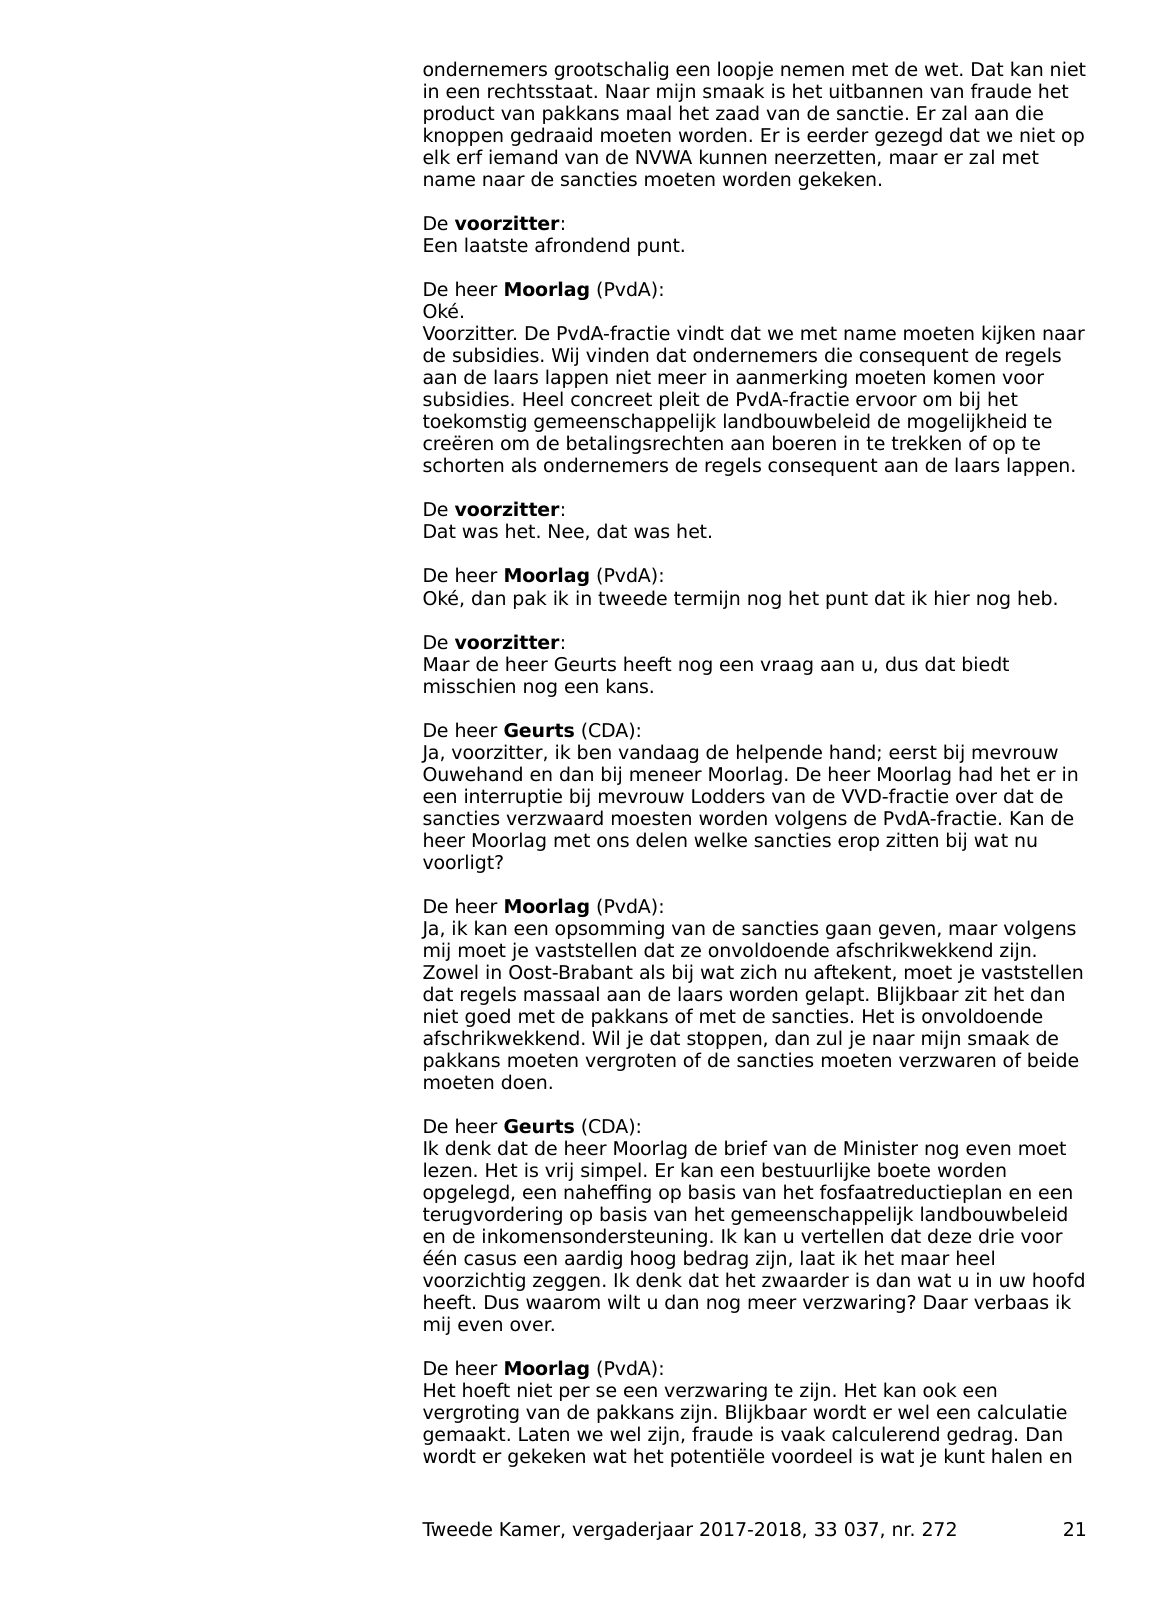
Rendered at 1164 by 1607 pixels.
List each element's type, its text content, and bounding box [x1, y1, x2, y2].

text De voorzitter: [422, 499, 1087, 521]
text Oké, dan pak ik in tweede termijn nog het punt dat ik hier nog heb. [422, 587, 1087, 609]
text De heer Moorlag (PvdA): [422, 565, 1087, 587]
text Ik denk dat de heer Moorlag de brief van de Minister nog even moet lezen. Het is vrij simpel. Er kan een bestuurlijke boete worden opgelegd, een naheffing op basis van het fosfaatreductieplan en een terugvordering op basis van het gemeenschappelijk landbouwbeleid en de inkomensondersteuning. Ik kan u vertellen dat deze drie voor één casus een aardig hoog bedrag zijn, laat ik het maar heel voorzichtig zeggen. Ik denk dat het zwaarder is dan wat u in uw hoofd heeft. Dus waarom wilt u dan nog meer verzwaring? Daar verbaas ik mij even over. [422, 1138, 1087, 1336]
text De heer Moorlag (PvdA): [422, 279, 1087, 301]
text Dat was het. Nee, dat was het. [422, 521, 1087, 543]
text Oké. [422, 301, 1087, 323]
text De heer Moorlag (PvdA): [422, 1358, 1087, 1380]
text Voorzitter. De PvdA-fractie vindt dat we met name moeten kijken naar de subsidies. Wij vinden dat ondernemers die consequent de regels aan de laars lappen niet meer in aanmerking moeten komen voor subsidies. Heel concreet pleit de PvdA-fractie ervoor om bij het toekomstig gemeenschappelijk landbouwbeleid de mogelijkheid te creëren om de betalingsrechten aan boeren in te trekken of op te schorten als ondernemers de regels consequent aan de laars lappen. [422, 323, 1087, 477]
text De voorzitter: [422, 632, 1087, 653]
text ondernemers grootschalig een loopje nemen met de wet. Dat kan niet in een rechtsstaat. Naar mijn smaak is het uitbannen van fraude het product van pakkans maal het zaad van de sanctie. Er zal aan die knoppen gedraaid moeten worden. Er is eerder gezegd dat we niet op elk erf iemand van de NVWA kunnen neerzetten, maar er zal met name naar de sancties moeten worden gekeken. [422, 59, 1087, 191]
text Maar de heer Geurts heeft nog een vraag aan u, dus dat biedt misschien nog een kans. [422, 653, 1087, 697]
text Het hoeft niet per se een verzwaring te zijn. Het kan ook een vergroting van de pakkans zijn. Blijkbaar wordt er wel een calculatie gemaakt. Laten we wel zijn, fraude is vaak calculerend gedrag. Dan wordt er gekeken wat het potentiële voordeel is wat je kunt halen en [422, 1380, 1087, 1468]
text De heer Geurts (CDA): [422, 720, 1087, 742]
text De voorzitter: [422, 213, 1087, 235]
text Ja, ik kan een opsomming van de sancties gaan geven, maar volgens mij moet je vaststellen dat ze onvoldoende afschrikwekkend zijn. Zowel in Oost-Brabant als bij wat zich nu aftekent, moet je vaststellen dat regels massaal aan de laars worden gelapt. Blijkbaar zit het dan niet goed met de pakkans of met de sancties. Het is onvoldoende afschrikwekkend. Wil je dat stoppen, dan zul je naar mijn smaak de pakkans moeten vergroten of de sancties moeten verzwaren of beide moeten doen. [422, 918, 1087, 1093]
text Ja, voorzitter, ik ben vandaag de helpende hand; eerst bij mevrouw Ouwehand en dan bij meneer Moorlag. De heer Moorlag had het er in een interruptie bij mevrouw Lodders van de VVD-fractie over dat de sancties verzwaard moesten worden volgens de PvdA-fractie. Kan de heer Moorlag met ons delen welke sancties erop zitten bij wat nu voorligt? [422, 742, 1087, 873]
text De heer Moorlag (PvdA): [422, 896, 1087, 918]
text De heer Geurts (CDA): [422, 1116, 1087, 1138]
text Een laatste afrondend punt. [422, 235, 1087, 257]
